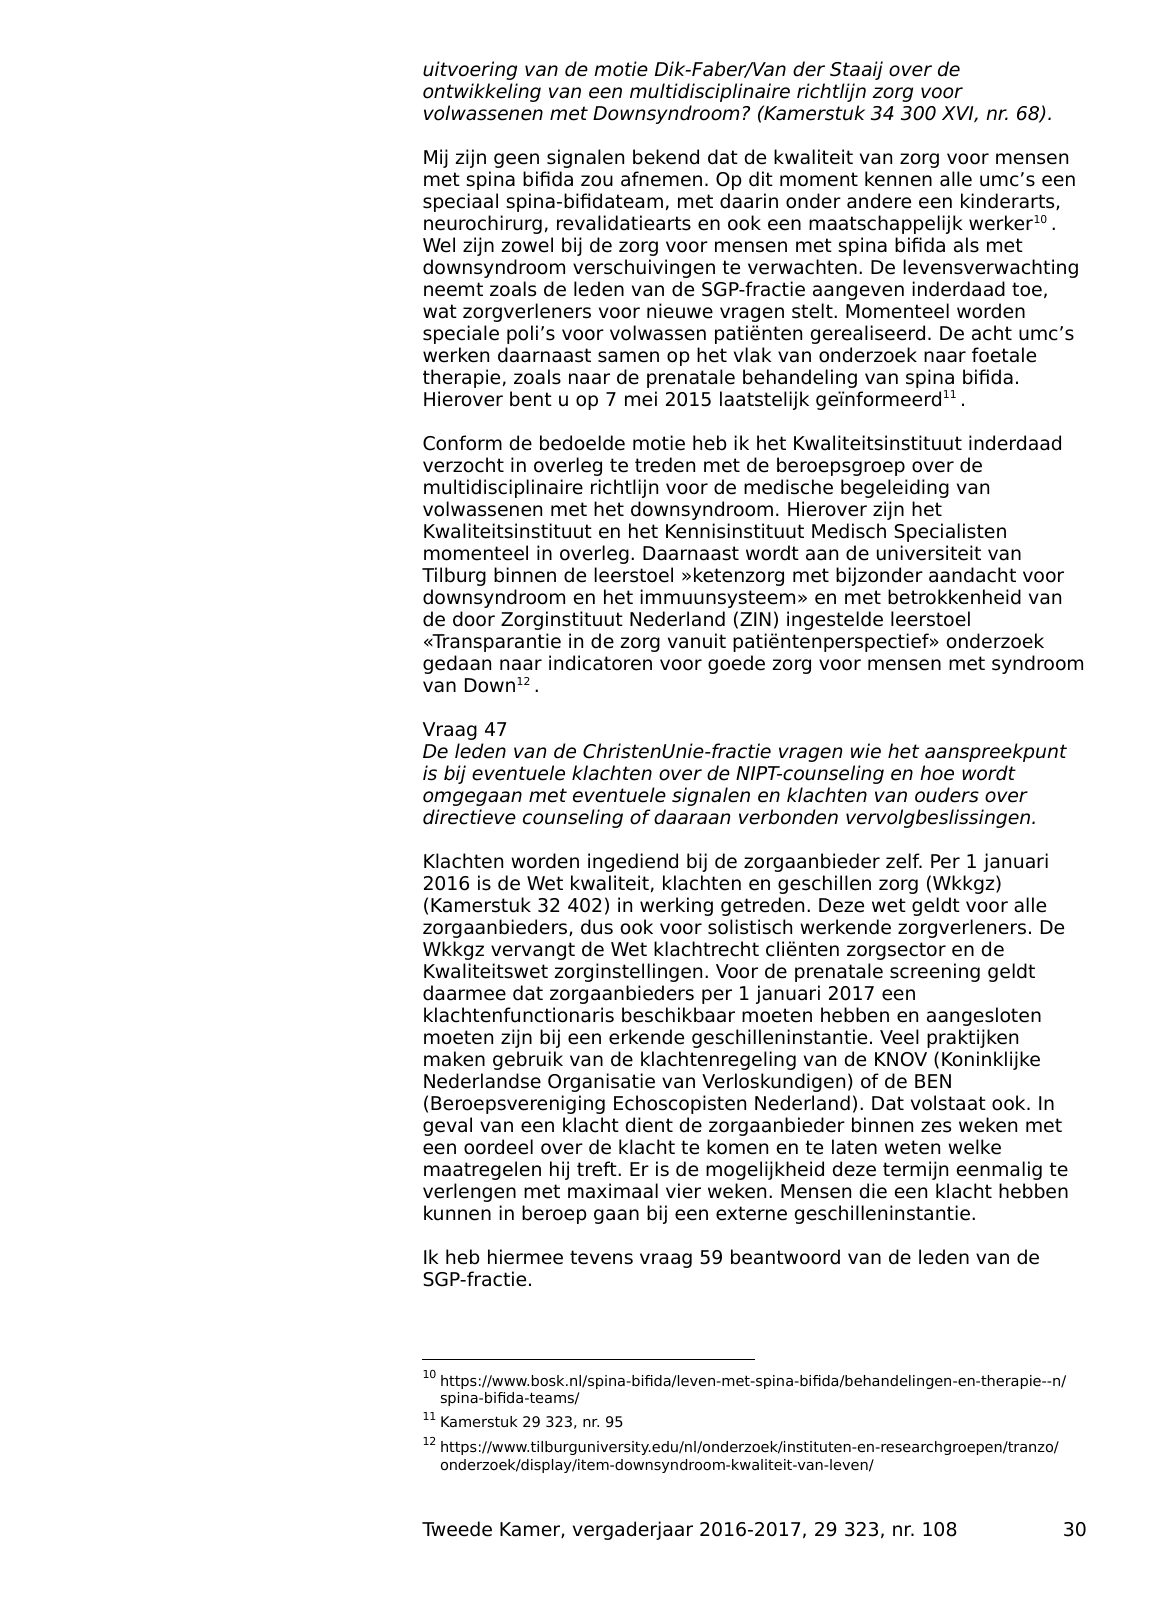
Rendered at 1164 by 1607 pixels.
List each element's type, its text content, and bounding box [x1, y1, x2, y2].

text De leden van de ChristenUnie-fractie vragen wie het aanspreekpunt is bij eventuele klachten over de NIPT-counseling en hoe wordt omgegaan met eventuele signalen en klachten van ouders over directieve counseling of daaraan verbonden vervolgbeslissingen. [422, 741, 1087, 829]
text Kamerstuk 29 323, nr. 95 [422, 1410, 1087, 1432]
text Klachten worden ingediend bij de zorgaanbieder zelf. Per 1 januari 2016 is de Wet kwaliteit, klachten en geschillen zorg (Wkkgz) (Kamerstuk 32 402) in werking getreden. Deze wet geldt voor alle zorgaanbieders, dus ook voor solistisch werkende zorgverleners. De Wkkgz vervangt de Wet klachtrecht cliënten zorgsector en de Kwaliteitswet zorginstellingen. Voor de prenatale screening geldt daarmee dat zorgaanbieders per 1 januari 2017 een klachtenfunctionaris beschikbaar moeten hebben en aangesloten moeten zijn bij een erkende geschilleninstantie. Veel praktijken maken gebruik van de klachtenregeling van de KNOV (Koninklijke Nederlandse Organisatie van Verloskundigen) of de BEN (Beroepsvereniging Echoscopisten Nederland). Dat volstaat ook. In geval van een klacht dient de zorgaanbieder binnen zes weken met een oordeel over de klacht te komen en te laten weten welke maatregelen hij treft. Er is de mogelijkheid deze termijn eenmalig te verlengen met maximaal vier weken. Mensen die een klacht hebben kunnen in beroep gaan bij een externe geschilleninstantie. [422, 851, 1087, 1225]
text Mij zijn geen signalen bekend dat de kwaliteit van zorg voor mensen met spina bifida zou afnemen. Op dit moment kennen alle umc’s een speciaal spina-bifidateam, met daarin onder andere een kinderarts, neurochirurg, revalidatiearts en ook een maatschappelijk werker. Wel zijn zowel bij de zorg voor mensen met spina bifida als met downsyndroom verschuivingen te verwachten. De levensverwachting neemt zoals de leden van de SGP-fractie aangeven inderdaad toe, wat zorgverleners voor nieuwe vragen stelt. Momenteel worden speciale poli’s voor volwassen patiënten gerealiseerd. De acht umc’s werken daarnaast samen op het vlak van onderzoek naar foetale therapie, zoals naar de prenatale behandeling van spina bifida. Hierover bent u op 7 mei 2015 laatstelijk geïnformeerd. [422, 147, 1087, 411]
text uitvoering van de motie Dik-Faber/Van der Staaij over de ontwikkeling van een multidisciplinaire richtlijn zorg voor volwassenen met Downsyndroom? (Kamerstuk 34 300 XVI, nr. 68). [422, 59, 1087, 125]
text Conform de bedoelde motie heb ik het Kwaliteitsinstituut inderdaad verzocht in overleg te treden met de beroepsgroep over de multidisciplinaire richtlijn voor de medische begeleiding van volwassenen met het downsyndroom. Hierover zijn het Kwaliteitsinstituut en het Kennisinstituut Medisch Specialisten momenteel in overleg. Daarnaast wordt aan de universiteit van Tilburg binnen de leerstoel »ketenzorg met bijzonder aandacht voor downsyndroom en het immuunsysteem» en met betrokkenheid van de door Zorginstituut Nederland (ZIN) ingestelde leerstoel «Transparantie in de zorg vanuit patiëntenperspectief» onderzoek gedaan naar indicatoren voor goede zorg voor mensen met syndroom van Down. [422, 433, 1087, 697]
text https://www.bosk.nl/spina-bifida/leven-met-spina-bifida/behandelingen-en-therapie--n/spina-bifida-teams/ [422, 1368, 1087, 1407]
text Ik heb hiermee tevens vraag 59 beantwoord van de leden van de SGP-fractie. [422, 1247, 1087, 1291]
text https://www.tilburguniversity.edu/nl/onderzoek/instituten-en-researchgroepen/tranzo/onderzoek/display/item-downsyndroom-kwaliteit-van-leven/ [422, 1435, 1087, 1474]
text Vraag 47 [422, 719, 1087, 741]
